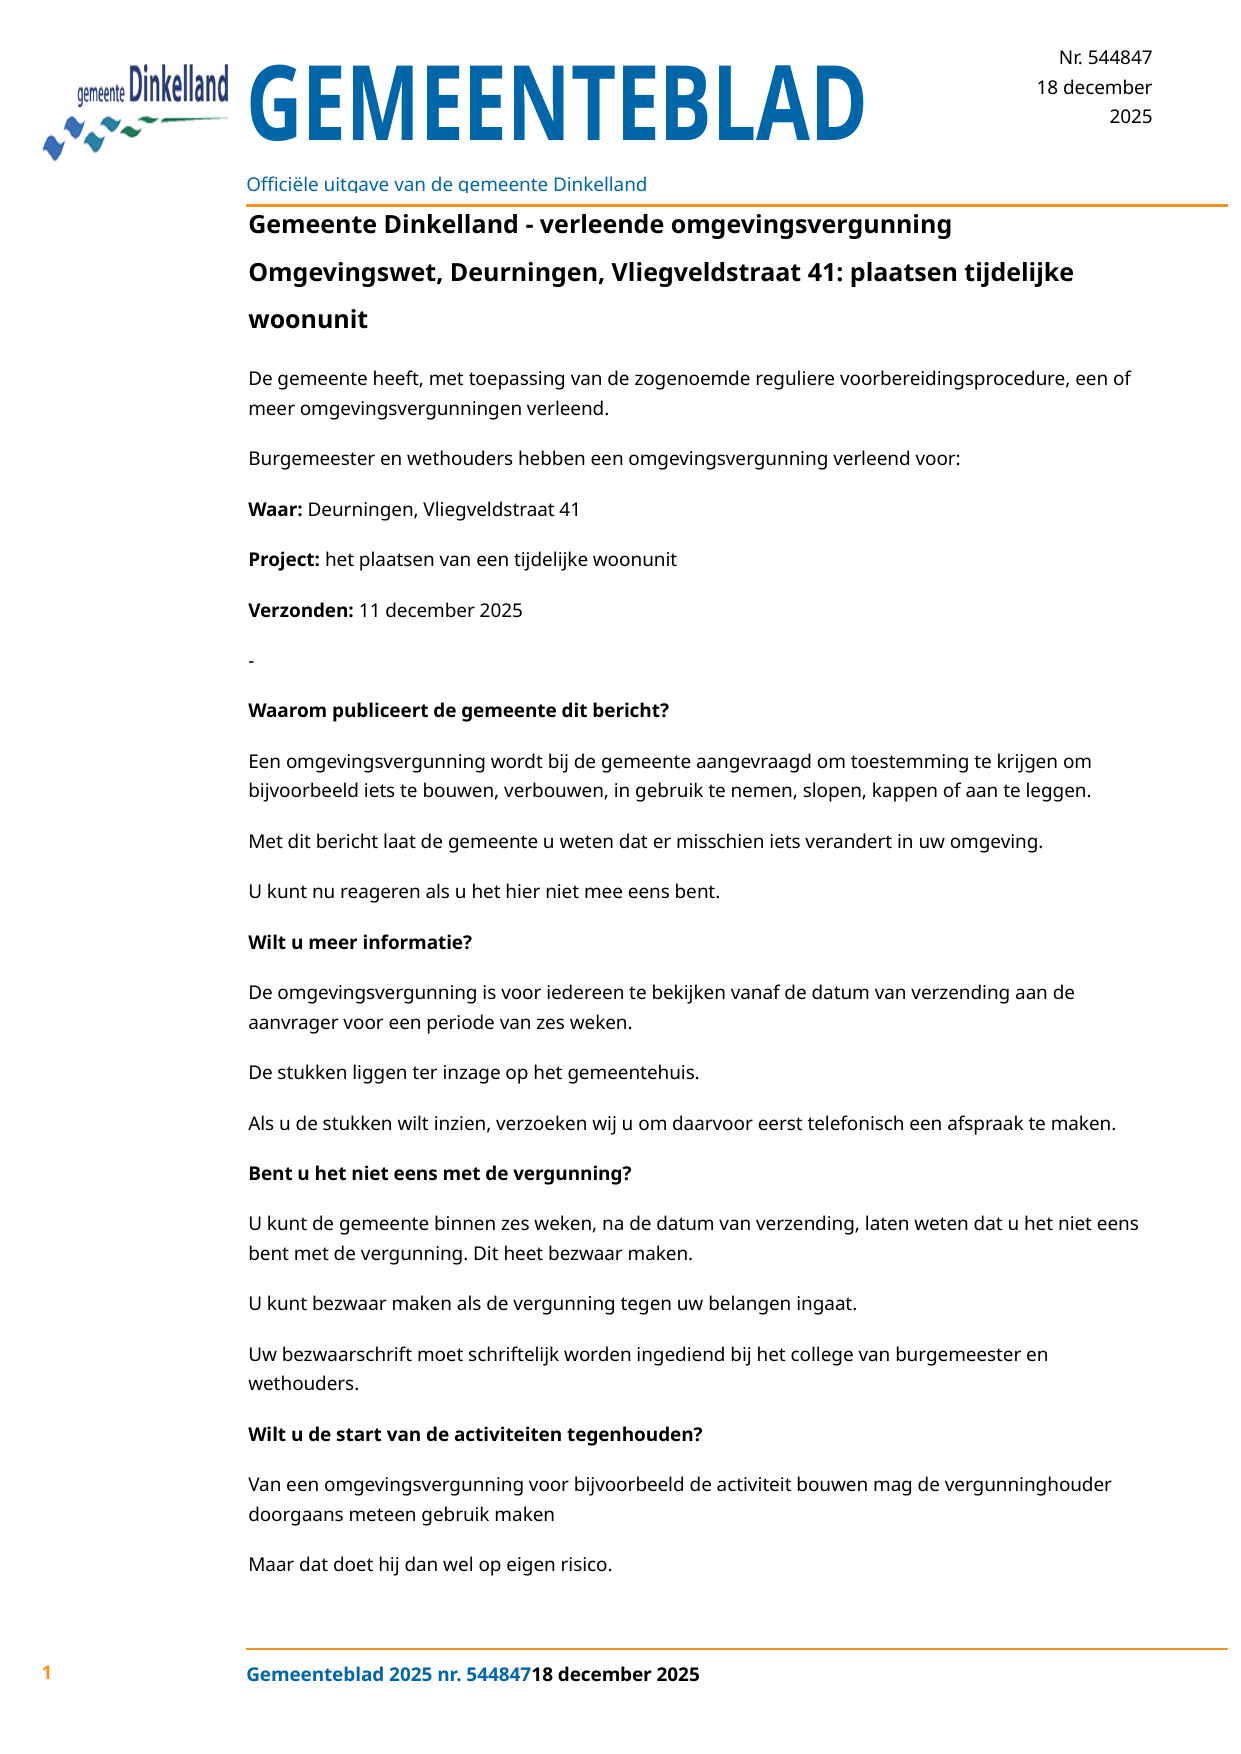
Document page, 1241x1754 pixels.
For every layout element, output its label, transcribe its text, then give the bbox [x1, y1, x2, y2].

text Waarom publiceert de gemeente dit bericht? [248, 698, 1152, 723]
text De omgevingsvergunning is voor iedereen te bekijken vanaf de datum van verzending aan de aanvrager voor een periode van zes weken. [248, 979, 1152, 1034]
picture [41, 47, 231, 172]
text Bent u het niet eens met de vergunning? [248, 1160, 1152, 1186]
text U kunt bezwaar maken als de vergunning tegen uw belangen ingaat. [248, 1291, 1152, 1316]
text Wilt u meer informatie? [248, 929, 1152, 954]
text De gemeente heeft, met toepassing van de zogenoemde reguliere voorbereidingsprocedure, een of meer omgevingsvergunningen verleend. [248, 366, 1152, 421]
text Als u de stukken wilt inzien, verzoeken wij u om daarvoor eerst telefonisch een afspraak te maken. [248, 1110, 1152, 1135]
text Project: het plaatsen van een tijdelijke woonunit [248, 546, 1152, 572]
text Wilt u de start van de activiteiten tegenhouden? [248, 1421, 1152, 1447]
text Waar: Deurningen, Vliegveldstraat 41 [248, 496, 1152, 522]
text - [248, 647, 1152, 673]
text Met dit bericht laat de gemeente u weten dat er misschien iets verandert in uw omgeving. [248, 828, 1152, 854]
text Burgemeester en wethouders hebben een omgevingsvergunning verleend voor: [248, 446, 1152, 471]
text De stukken liggen ter inzage op het gemeentehuis. [248, 1059, 1152, 1085]
text Verzonden: 11 december 2025 [248, 597, 1152, 622]
text U kunt nu reageren als u het hier niet mee eens bent. [248, 878, 1152, 904]
text Uw bezwaarschrift moet schriftelijk worden ingediend bij het college van burgemeester en wethouders. [248, 1341, 1152, 1396]
text U kunt de gemeente binnen zes weken, na de datum van verzending, laten weten dat u het niet eens bent met de vergunning. Dit heet bezwaar maken. [248, 1211, 1152, 1266]
text Een omgevingsvergunning wordt bij de gemeente aangevraagd om toestemming te krijgen om bijvoorbeeld iets te bouwen, verbouwen, in gebruik te nemen, slopen, kappen of aan te leggen. [248, 748, 1152, 803]
text Gemeente Dinkelland - verleende omgevingsvergunning Omgevingswet, Deurningen, Vliegveldstraat 41: plaatsen tijdelijke woonunit [248, 207, 1152, 336]
text Maar dat doet hij dan wel op eigen risico. [248, 1551, 1152, 1577]
text Van een omgevingsvergunning voor bijvoorbeeld de activiteit bouwen mag de vergunninghouder doorgaans meteen gebruik maken [248, 1471, 1152, 1527]
